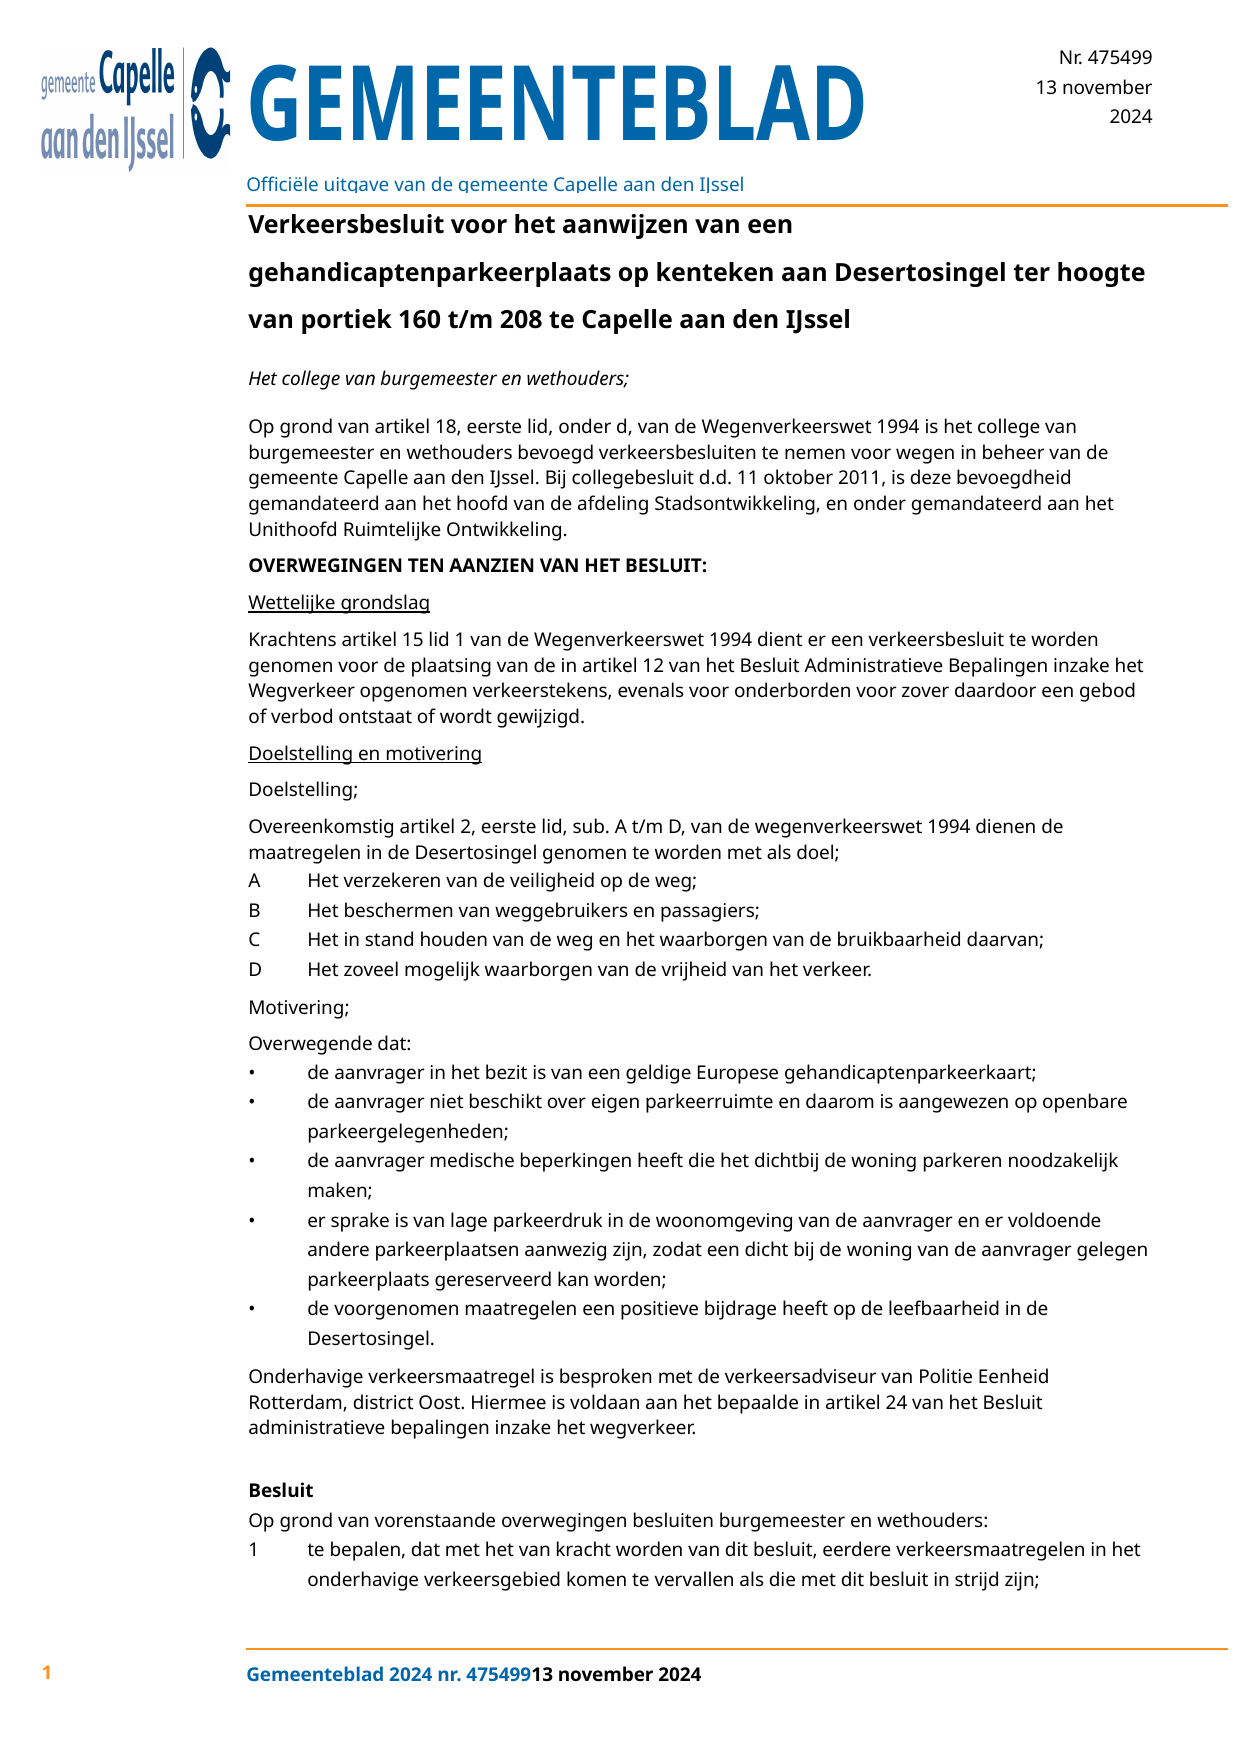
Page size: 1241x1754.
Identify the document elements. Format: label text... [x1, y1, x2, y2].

text Besluit [248, 1477, 1152, 1503]
list de aanvrager medische beperkingen heeft die het dichtbij de woning parkeren noodzakelijk maken; [248, 1148, 1152, 1203]
text Het college van burgemeester en wethouders; [248, 366, 1152, 391]
text Overwegende dat: [248, 1031, 1152, 1056]
picture [41, 47, 231, 172]
text OVERWEGINGEN TEN AANZIEN VAN HET BESLUIT: [248, 553, 1152, 578]
list de voorgenomen maatregelen een positieve bijdrage heeft op de leefbaarheid in de Desertosingel. [248, 1296, 1152, 1351]
text Krachtens artikel 15 lid 1 van de Wegenverkeerswet 1994 dient er een verkeersbesluit te worden genomen voor de plaatsing van de in artikel 12 van het Besluit Administratieve Bepalingen inzake het Wegverkeer opgenomen verkeerstekens, evenals voor onderborden voor zover daardoor een gebod of verbod ontstaat of wordt gewijzigd. [248, 626, 1152, 729]
text Onderhavige verkeersmaatregel is besproken met de verkeersadviseur van Politie Eenheid Rotterdam, district Oost. Hiermee is voldaan aan het bepaalde in artikel 24 van het Besluit administratieve bepalingen inzake het wegverkeer. [248, 1363, 1152, 1440]
text Verkeersbesluit voor het aanwijzen van een gehandicaptenparkeerplaats op kenteken aan Desertosingel ter hoogte van portiek 160 t/m 208 te Capelle aan den IJssel [248, 207, 1152, 336]
list de aanvrager in het bezit is van een geldige Europese gehandicaptenparkeerkaart; [248, 1059, 1152, 1085]
list te bepalen, dat met het van kracht worden van dit besluit, eerdere verkeersmaatregelen in het onderhavige verkeersgebied komen te vervallen als die met dit besluit in strijd zijn; [248, 1536, 1152, 1592]
text Op grond van vorenstaande overwegingen besluiten burgemeester en wethouders: [248, 1507, 1152, 1533]
list Het in stand houden van de weg en het waarborgen van de bruikbaarheid daarvan; [248, 926, 1152, 952]
text Doelstelling; [248, 777, 1152, 802]
list er sprake is van lage parkeerdruk in de woonomgeving van de aanvrager en er voldoende andere parkeerplaatsen aanwezig zijn, zodat een dicht bij de woning van de aanvrager gelegen parkeerplaats gereserveerd kan worden; [248, 1207, 1152, 1292]
text Motivering; [248, 994, 1152, 1020]
list Het zoveel mogelijk waarborgen van de vrijheid van het verkeer. [248, 956, 1152, 982]
list Het verzekeren van de veiligheid op de weg; [248, 867, 1152, 893]
list de aanvrager niet beschikt over eigen parkeerruimte en daarom is aangewezen op openbare parkeergelegenheden; [248, 1088, 1152, 1144]
list Het beschermen van weggebruikers en passagiers; [248, 897, 1152, 923]
text Doelstelling en motivering [248, 740, 1152, 766]
text Wettelijke grondslag [248, 589, 1152, 615]
text Op grond van artikel 18, eerste lid, onder d, van de Wegenverkeerswet 1994 is het college van burgemeester en wethouders bevoegd verkeersbesluiten te nemen voor wegen in beheer van de gemeente Capelle aan den IJssel. Bij collegebesluit d.d. 11 oktober 2011, is deze bevoegdheid gemandateerd aan het hoofd van de afdeling Stadsontwikkeling, en onder gemandateerd aan het Unithoofd Ruimtelijke Ontwikkeling. [248, 413, 1152, 542]
text Overeenkomstig artikel 2, eerste lid, sub. A t/m D, van de wegenverkeerswet 1994 dienen de maatregelen in de Desertosingel genomen te worden met als doel; [248, 813, 1152, 865]
